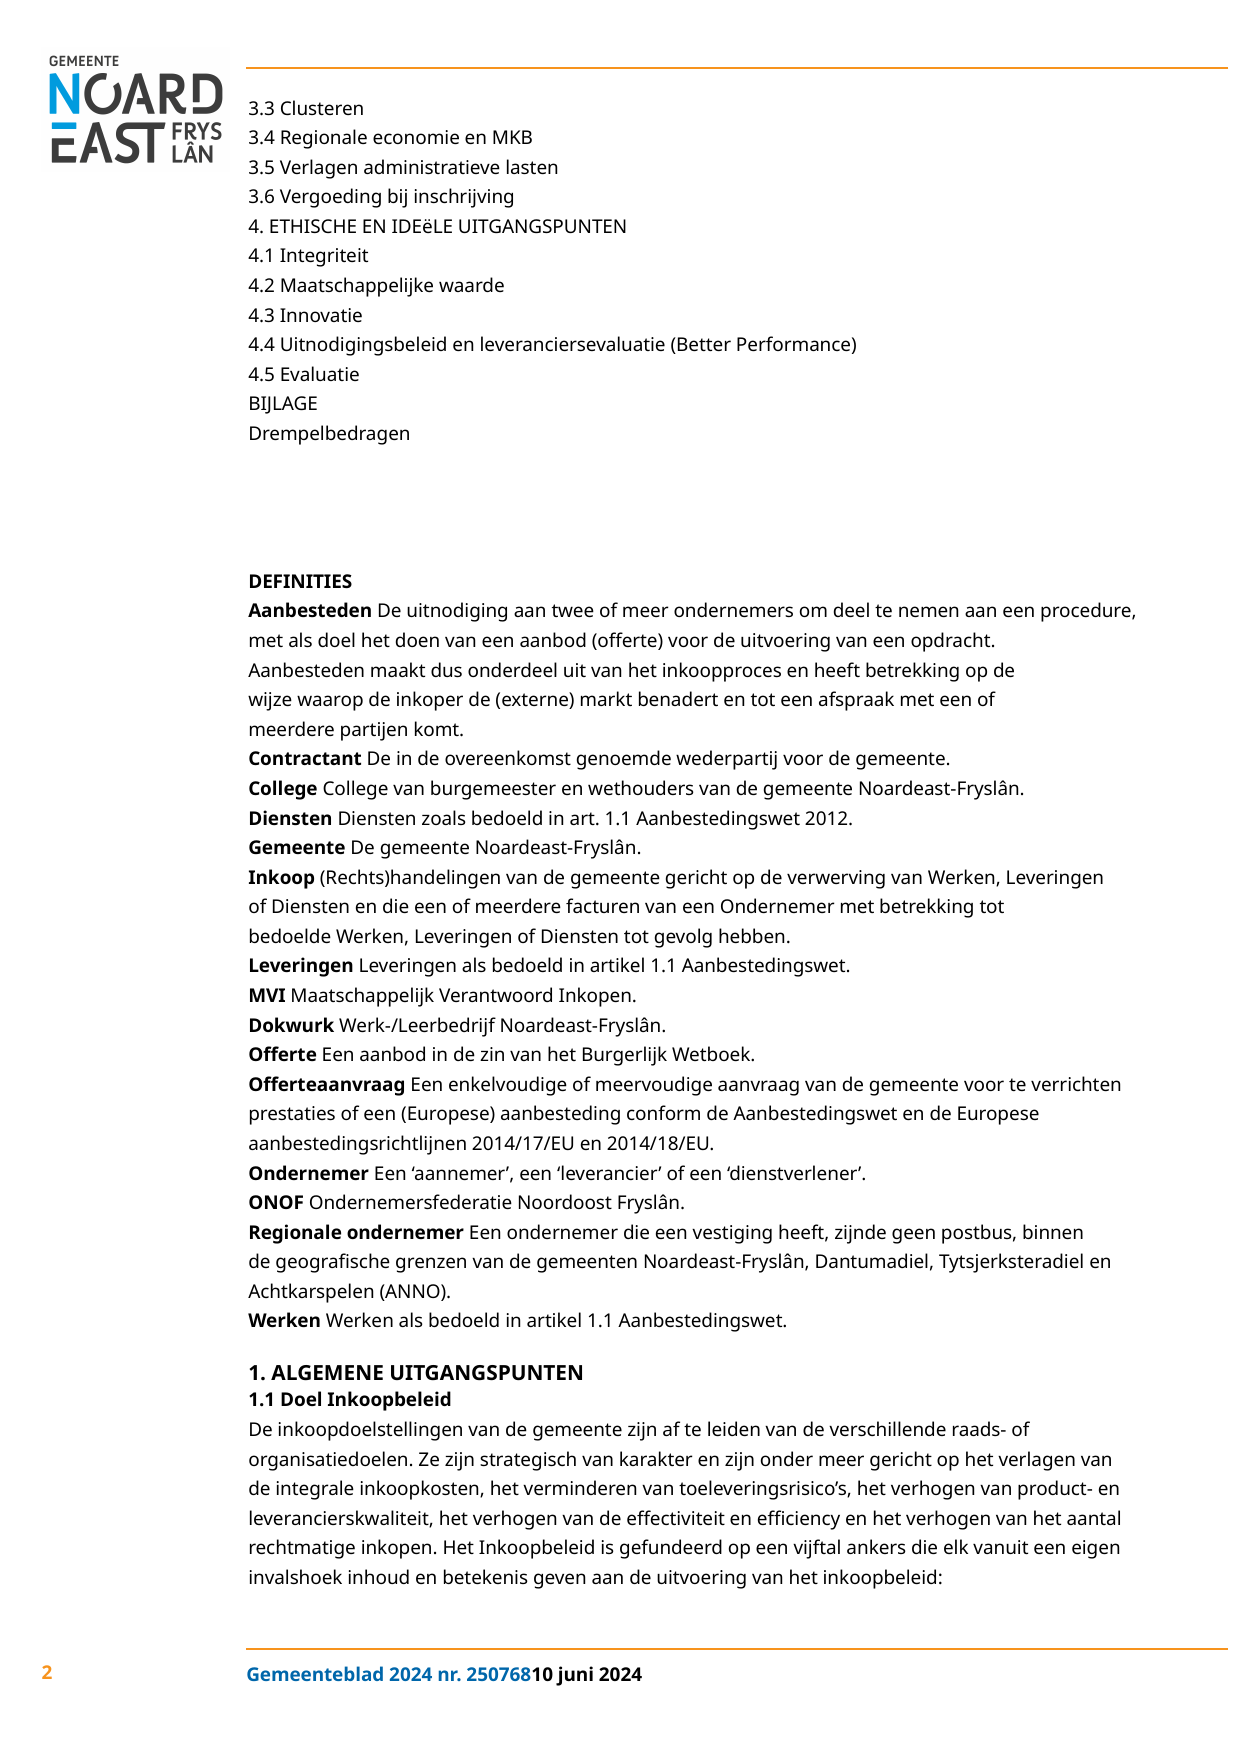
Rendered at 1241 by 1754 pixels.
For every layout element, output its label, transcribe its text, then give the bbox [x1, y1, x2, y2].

text 4. ETHISCHE EN IDEëLE UITGANGSPUNTEN [248, 213, 1152, 239]
text 4.5 Evaluatie [248, 361, 1152, 387]
text de geografische grenzen van de gemeenten Noardeast-Fryslân, Dantumadiel, Tytsjerksteradiel en [248, 1248, 1152, 1274]
text Contractant De in de overeenkomst genoemde wederpartij voor de gemeente. [248, 746, 1152, 771]
text aanbestedingsrichtlijnen 2014/17/EU en 2014/18/EU. [248, 1130, 1152, 1156]
text Achtkarspelen (ANNO). [248, 1278, 1152, 1304]
text De inkoopdoelstellingen van de gemeente zijn af te leiden van de verschillende raads- of [248, 1416, 1152, 1442]
text Offerteaanvraag Een enkelvoudige of meervoudige aanvraag van de gemeente voor te verrichten [248, 1071, 1152, 1097]
text prestaties of een (Europese) aanbesteding conform de Aanbestedingswet en de Europese [248, 1101, 1152, 1126]
text 4.1 Integriteit [248, 243, 1152, 268]
text Leveringen Leveringen als bedoeld in artikel 1.1 Aanbestedingswet. [248, 953, 1152, 978]
text invalshoek inhoud en betekenis geven aan de uitvoering van het inkoopbeleid: [248, 1564, 1152, 1590]
text Inkoop (Rechts)handelingen van de gemeente gericht op de verwerving van Werken, Leveringen [248, 864, 1152, 890]
text Diensten Diensten zoals bedoeld in art. 1.1 Aanbestedingswet 2012. [248, 805, 1152, 831]
text Offerte Een aanbod in de zin van het Burgerlijk Wetboek. [248, 1041, 1152, 1067]
text Ondernemer Een ‘aannemer’, een ‘leverancier’ of een ‘dienstverlener’. [248, 1160, 1152, 1186]
text ONOF Ondernemersfederatie Noordoost Fryslân. [248, 1189, 1152, 1215]
picture [41, 47, 231, 172]
text rechtmatige inkopen. Het Inkoopbeleid is gefundeerd op een vijftal ankers die elk vanuit een eigen [248, 1534, 1152, 1560]
text 1. ALGEMENE UITGANGSPUNTEN [248, 1358, 1152, 1387]
text 4.4 Uitnodigingsbeleid en leveranciersevaluatie (Better Performance) [248, 331, 1152, 357]
text Dokwurk Werk-/Leerbedrijf Noardeast-Fryslân. [248, 1012, 1152, 1038]
text DEFINITIES [248, 568, 1152, 594]
text met als doel het doen van een aanbod (offerte) voor de uitvoering van een opdracht. [248, 627, 1152, 653]
text meerdere partijen komt. [248, 716, 1152, 742]
text Gemeente De gemeente Noardeast-Fryslân. [248, 834, 1152, 860]
text 3.5 Verlagen administratieve lasten [248, 154, 1152, 180]
text Werken Werken als bedoeld in artikel 1.1 Aanbestedingswet. [248, 1308, 1152, 1333]
text Drempelbedragen [248, 420, 1152, 446]
text of Diensten en die een of meerdere facturen van een Ondernemer met betrekking tot [248, 893, 1152, 919]
text College College van burgemeester en wethouders van de gemeente Noardeast-Fryslân. [248, 775, 1152, 801]
text 4.3 Innovatie [248, 302, 1152, 328]
text bedoelde Werken, Leveringen of Diensten tot gevolg hebben. [248, 923, 1152, 949]
text de integrale inkoopkosten, het verminderen van toeleveringsrisico’s, het verhogen van product- en [248, 1475, 1152, 1501]
text Aanbesteden maakt dus onderdeel uit van het inkoopproces en heeft betrekking op de [248, 657, 1152, 683]
text 4.2 Maatschappelijke waarde [248, 272, 1152, 298]
text 3.3 Clusteren [248, 95, 1152, 121]
text wijze waarop de inkoper de (externe) markt benadert en tot een afspraak met een of [248, 686, 1152, 712]
text 3.6 Vergoeding bij inschrijving [248, 183, 1152, 209]
text BIJLAGE [248, 391, 1152, 416]
text MVI Maatschappelijk Verantwoord Inkopen. [248, 982, 1152, 1008]
text 1.1 Doel Inkoopbeleid [248, 1387, 1152, 1412]
text 3.4 Regionale economie en MKB [248, 124, 1152, 150]
text Regionale ondernemer Een ondernemer die een vestiging heeft, zijnde geen postbus, binnen [248, 1219, 1152, 1245]
text organisatiedoelen. Ze zijn strategisch van karakter en zijn onder meer gericht op het verlagen van [248, 1446, 1152, 1471]
text leverancierskwaliteit, het verhogen van de effectiviteit en efficiency en het verhogen van het aantal [248, 1505, 1152, 1531]
text Aanbesteden De uitnodiging aan twee of meer ondernemers om deel te nemen aan een procedure, [248, 598, 1152, 623]
